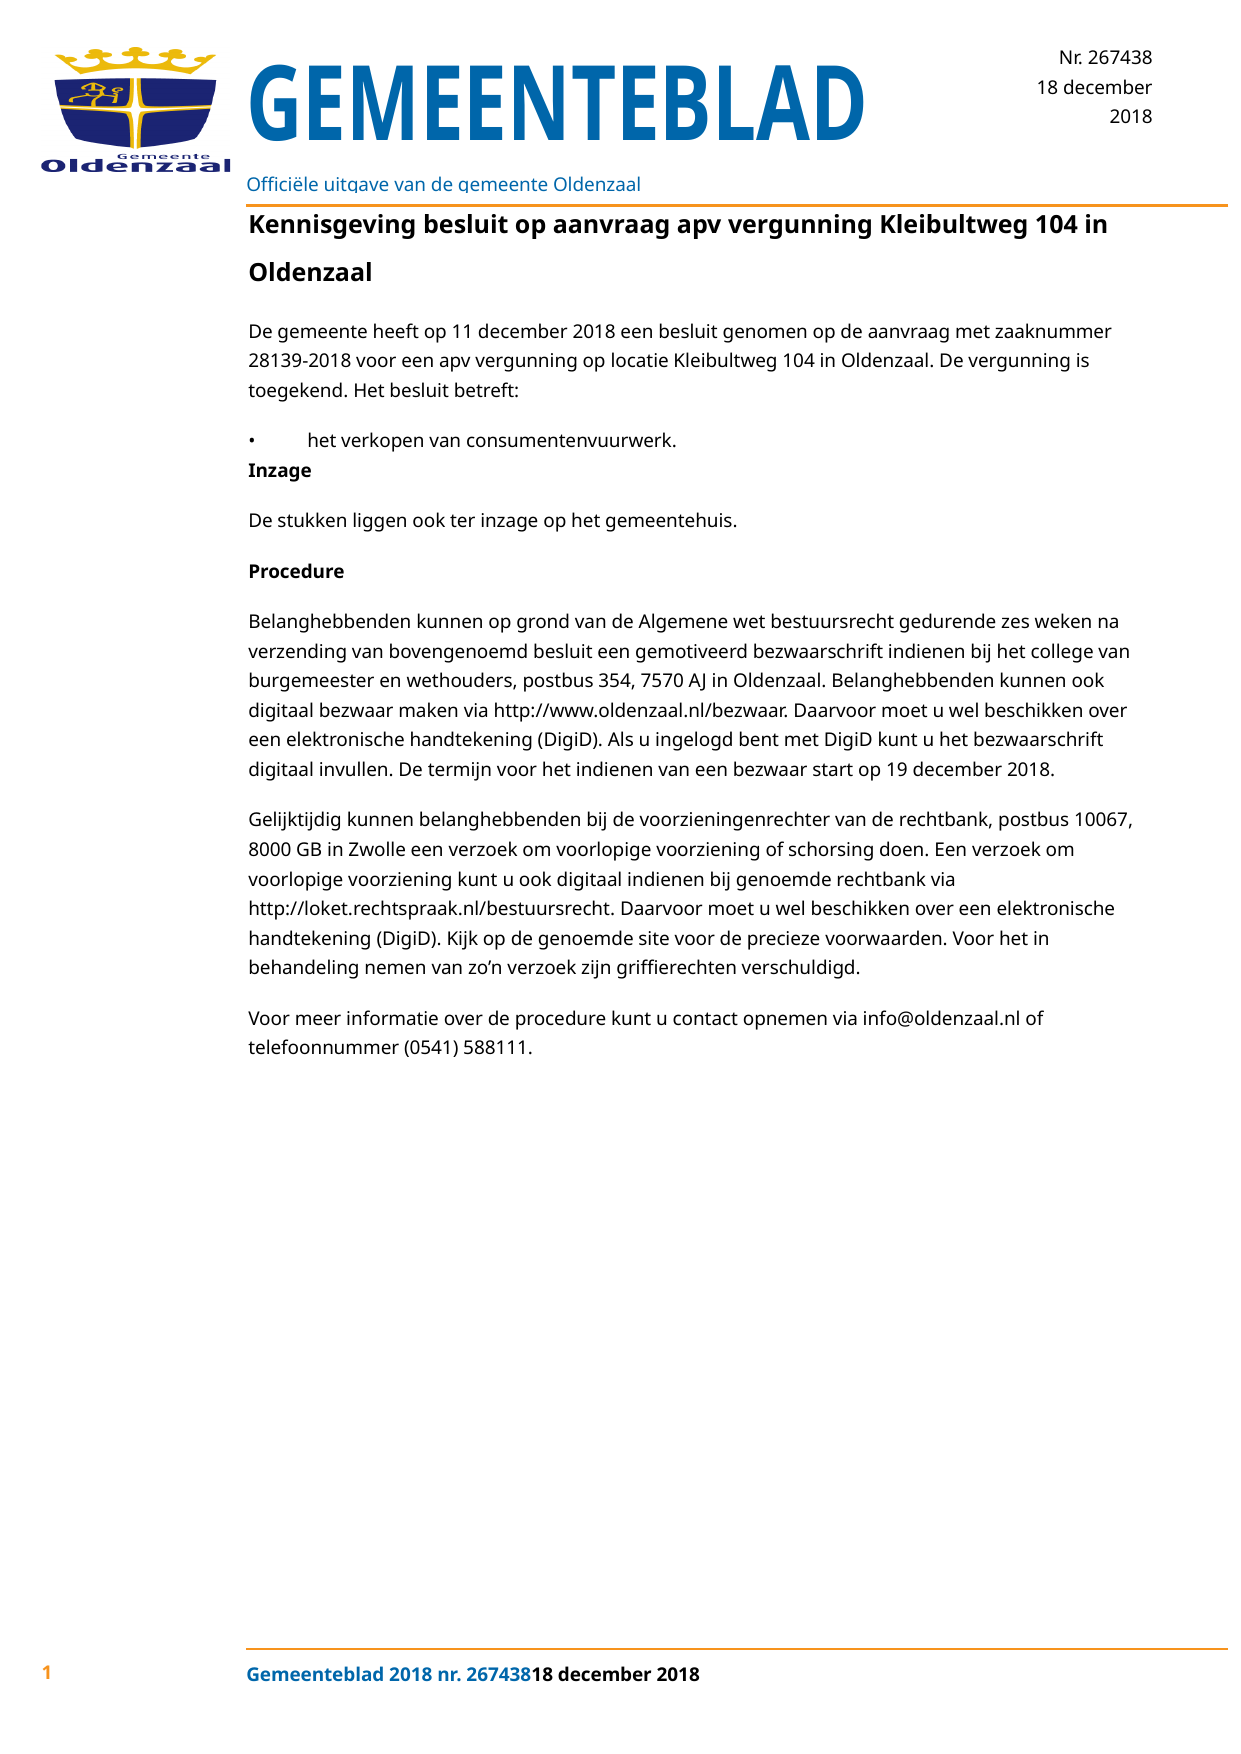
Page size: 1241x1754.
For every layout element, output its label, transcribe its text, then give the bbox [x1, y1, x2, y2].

text Belanghebbenden kunnen op grond van de Algemene wet bestuursrecht gedurende zes weken na verzending van bovengenoemd besluit een gemotiveerd bezwaarschrift indienen bij het college van burgemeester en wethouders, postbus 354, 7570 AJ in Oldenzaal. Belanghebbenden kunnen ook digitaal bezwaar maken via http://www.oldenzaal.nl/bezwaar. Daarvoor moet u wel beschikken over een elektronische handtekening (DigiD). Als u ingelogd bent met DigiD kunt u het bezwaarschrift digitaal invullen. De termijn voor het indienen van een bezwaar start op 19 december 2018. [248, 608, 1152, 782]
picture [41, 47, 231, 172]
text De gemeente heeft op 11 december 2018 een besluit genomen op de aanvraag met zaaknummer 28139-2018 voor een apv vergunning op locatie Kleibultweg 104 in Oldenzaal. De vergunning is toegekend. Het besluit betreft: [248, 318, 1152, 403]
text Procedure [248, 558, 1152, 584]
text Gelijktijdig kunnen belanghebbenden bij de voorzieningenrechter van de rechtbank, postbus 10067, 8000 GB in Zwolle een verzoek om voorlopige voorziening of schorsing doen. Een verzoek om voorlopige voorziening kunt u ook digitaal indienen bij genoemde rechtbank via http://loket.rechtspraak.nl/bestuursrecht. Daarvoor moet u wel beschikken over een elektronische handtekening (DigiD). Kijk op de genoemde site voor de precieze voorwaarden. Voor het in behandeling nemen van zo’n verzoek zijn griffierechten verschuldigd. [248, 807, 1152, 980]
text Voor meer informatie over de procedure kunt u contact opnemen via info@oldenzaal.nl of telefoonnummer (0541) 588111. [248, 1005, 1152, 1060]
text De stukken liggen ook ter inzage op het gemeentehuis. [248, 507, 1152, 533]
text Kennisgeving besluit op aanvraag apv vergunning Kleibultweg 104 in Oldenzaal [248, 207, 1152, 288]
list het verkopen van consumentenvuurwerk. [248, 427, 1152, 453]
text Inzage [248, 457, 1152, 483]
